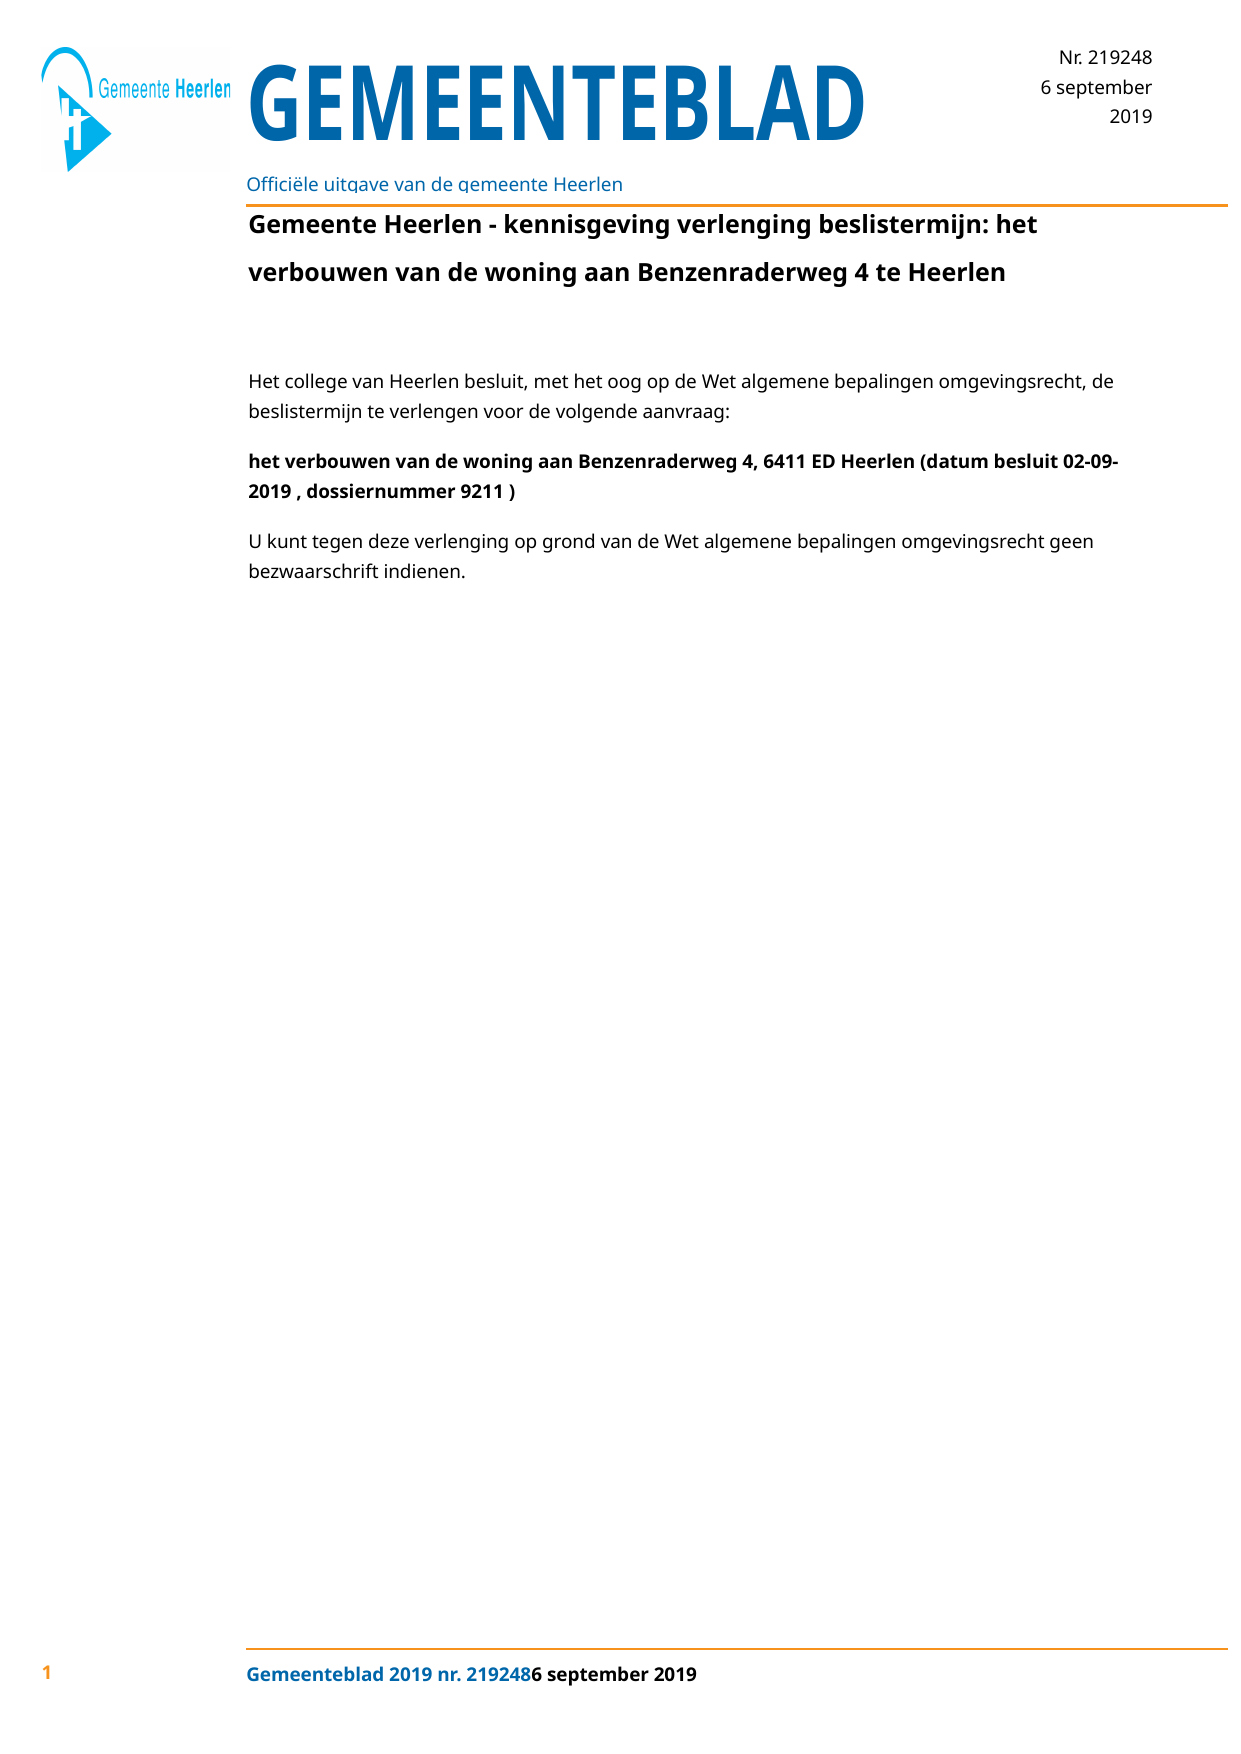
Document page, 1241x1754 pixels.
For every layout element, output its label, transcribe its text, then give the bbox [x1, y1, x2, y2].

text Gemeente Heerlen - kennisgeving verlenging beslistermijn: het verbouwen van de woning aan Benzenraderweg 4 te Heerlen [248, 207, 1152, 288]
picture [41, 47, 231, 172]
text het verbouwen van de woning aan Benzenraderweg 4, 6411 ED Heerlen (datum besluit 02-09-2019 , dossiernummer 9211 ) [248, 448, 1152, 504]
text U kunt tegen deze verlenging op grond van de Wet algemene bepalingen omgevingsrecht geen bezwaarschrift indienen. [248, 528, 1152, 584]
text Het college van Heerlen besluit, met het oog op de Wet algemene bepalingen omgevingsrecht, de beslistermijn te verlengen voor de volgende aanvraag: [248, 368, 1152, 424]
picture [41, 47, 58, 70]
